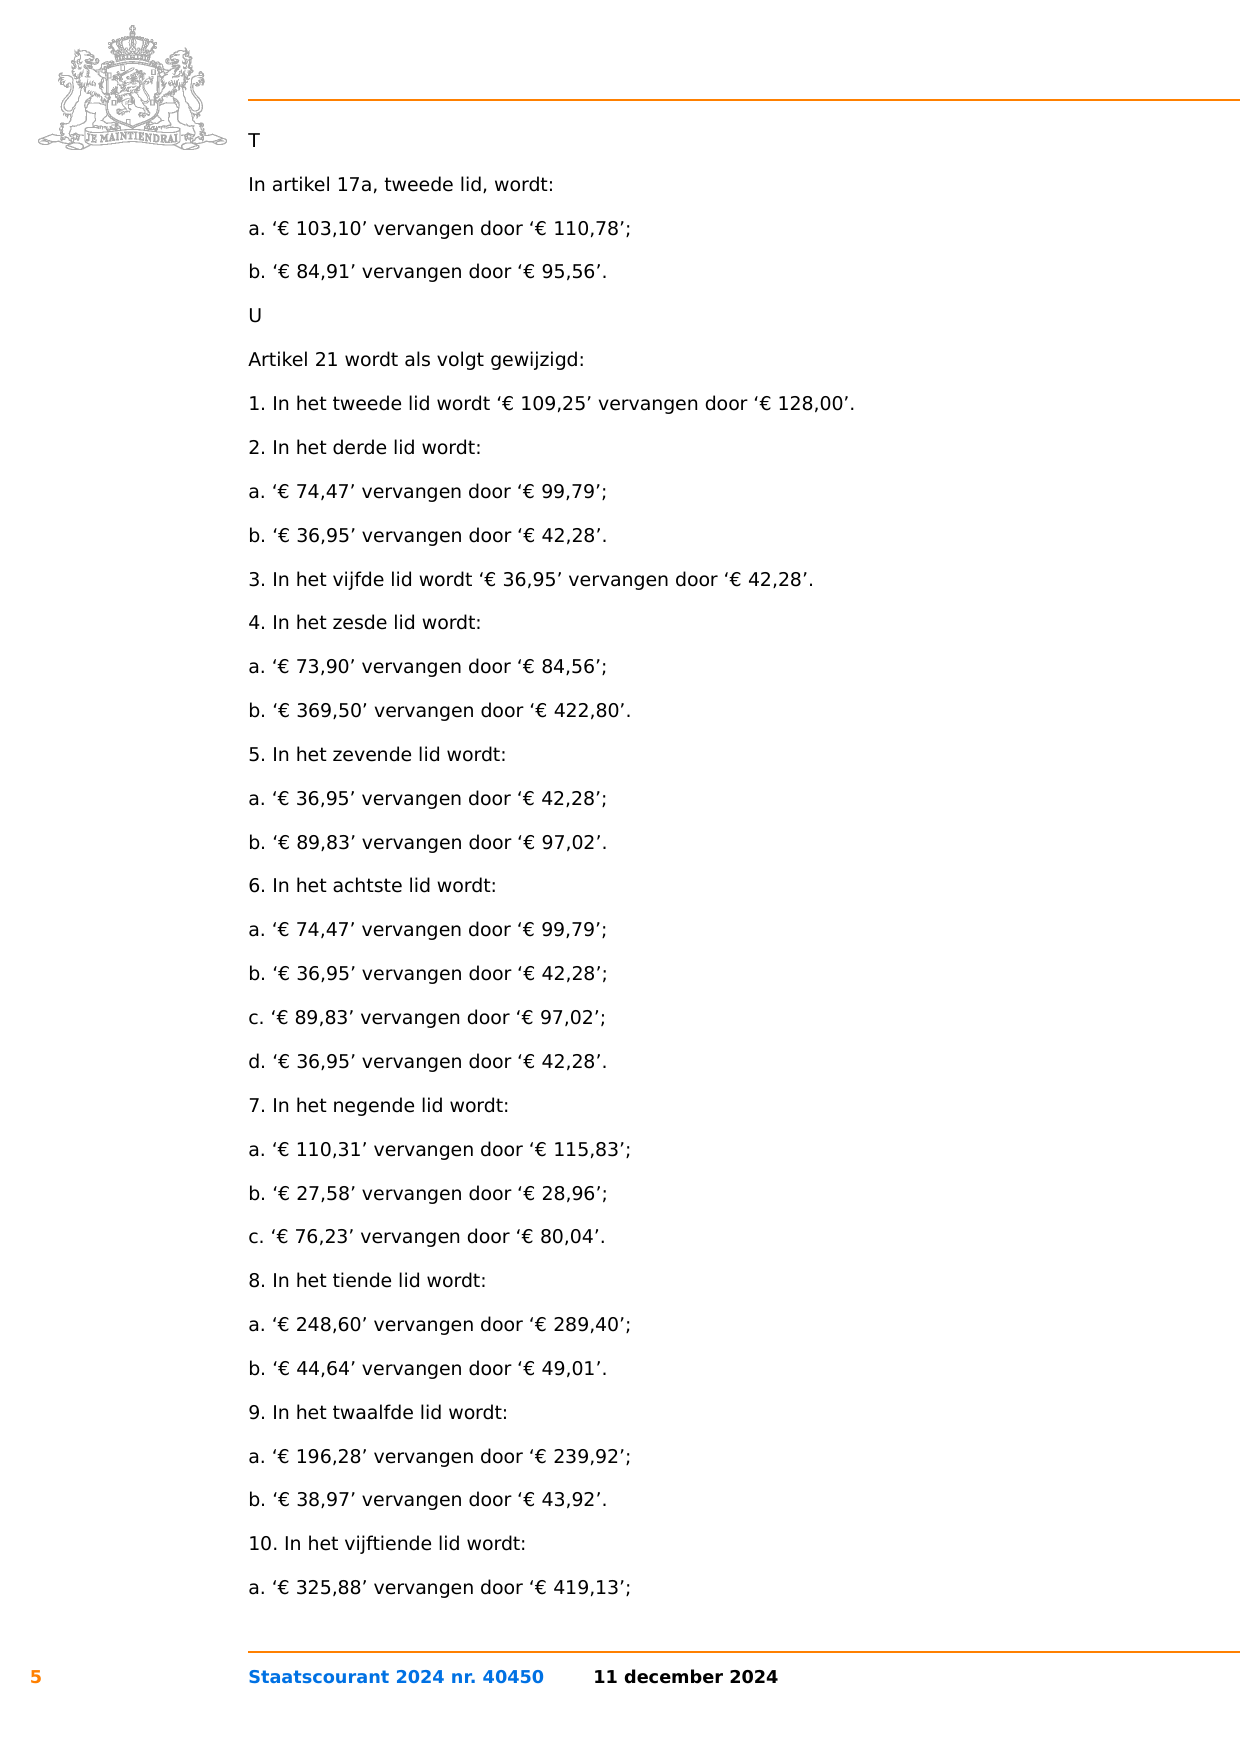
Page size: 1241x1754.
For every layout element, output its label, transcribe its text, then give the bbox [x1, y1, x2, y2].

text 2. In het derde lid wordt: [248, 437, 1163, 459]
text b. ‘€ 27,58’ vervangen door ‘€ 28,96’; [248, 1182, 1163, 1204]
text c. ‘€ 89,83’ vervangen door ‘€ 97,02’; [248, 1007, 1163, 1029]
text 6. In het achtste lid wordt: [248, 875, 1163, 897]
text b. ‘€ 36,95’ vervangen door ‘€ 42,28’. [248, 524, 1163, 547]
text 5. In het zevende lid wordt: [248, 744, 1163, 766]
text 1. In het tweede lid wordt ‘€ 109,25’ vervangen door ‘€ 128,00’. [248, 393, 1163, 415]
text b. ‘€ 369,50’ vervangen door ‘€ 422,80’. [248, 700, 1163, 722]
text b. ‘€ 84,91’ vervangen door ‘€ 95,56’. [248, 261, 1163, 283]
text b. ‘€ 38,97’ vervangen door ‘€ 43,92’. [248, 1489, 1163, 1511]
text a. ‘€ 248,60’ vervangen door ‘€ 289,40’; [248, 1314, 1163, 1336]
text b. ‘€ 36,95’ vervangen door ‘€ 42,28’; [248, 963, 1163, 985]
text a. ‘€ 196,28’ vervangen door ‘€ 239,92’; [248, 1446, 1163, 1467]
text In artikel 17a, tweede lid, wordt: [248, 174, 1163, 196]
text 10. In het vijftiende lid wordt: [248, 1533, 1163, 1555]
text a. ‘€ 73,90’ vervangen door ‘€ 84,56’; [248, 656, 1163, 678]
text Artikel 21 wordt als volgt gewijzigd: [248, 349, 1163, 371]
text a. ‘€ 74,47’ vervangen door ‘€ 99,79’; [248, 481, 1163, 503]
text T [248, 130, 1163, 152]
text c. ‘€ 76,23’ vervangen door ‘€ 80,04’. [248, 1226, 1163, 1248]
text d. ‘€ 36,95’ vervangen door ‘€ 42,28’. [248, 1051, 1163, 1073]
text 3. In het vijfde lid wordt ‘€ 36,95’ vervangen door ‘€ 42,28’. [248, 568, 1163, 590]
text 4. In het zesde lid wordt: [248, 612, 1163, 634]
text a. ‘€ 36,95’ vervangen door ‘€ 42,28’; [248, 788, 1163, 810]
text 9. In het twaalfde lid wordt: [248, 1402, 1163, 1424]
picture [38, 25, 227, 150]
text b. ‘€ 44,64’ vervangen door ‘€ 49,01’. [248, 1358, 1163, 1380]
text 7. In het negende lid wordt: [248, 1095, 1163, 1117]
text a. ‘€ 74,47’ vervangen door ‘€ 99,79’; [248, 919, 1163, 941]
text 8. In het tiende lid wordt: [248, 1270, 1163, 1292]
text a. ‘€ 103,10’ vervangen door ‘€ 110,78’; [248, 218, 1163, 239]
text b. ‘€ 89,83’ vervangen door ‘€ 97,02’. [248, 832, 1163, 853]
text U [248, 305, 1163, 327]
text a. ‘€ 110,31’ vervangen door ‘€ 115,83’; [248, 1138, 1163, 1161]
text a. ‘€ 325,88’ vervangen door ‘€ 419,13’; [248, 1577, 1163, 1599]
